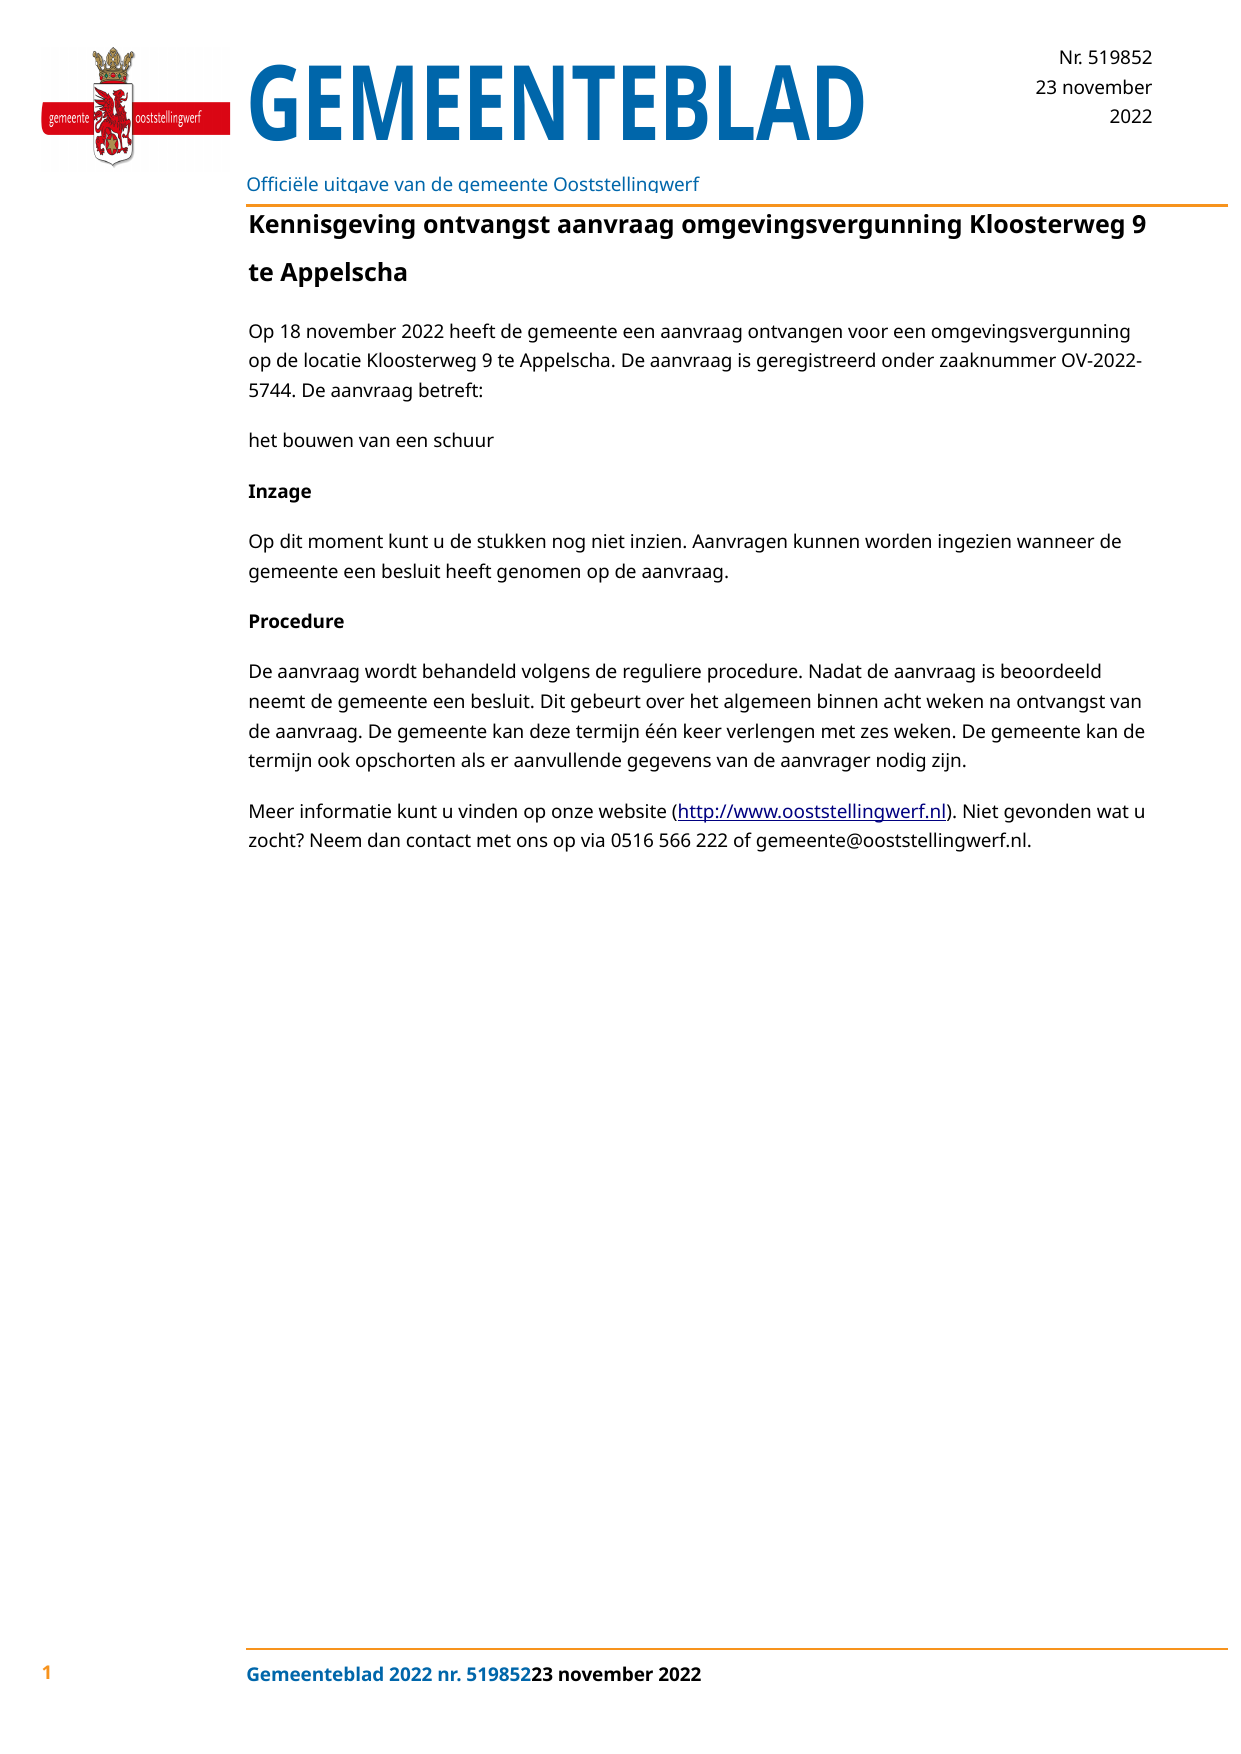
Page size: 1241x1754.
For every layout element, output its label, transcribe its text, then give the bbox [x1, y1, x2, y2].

text het bouwen van een schuur [248, 427, 1152, 453]
text Meer informatie kunt u vinden op onze website (http://www.ooststellingwerf.nl). Niet gevonden wat u zocht? Neem dan contact met ons op via 0516 566 222 of gemeente@ooststellingwerf.nl. [248, 798, 1152, 853]
text Kennisgeving ontvangst aanvraag omgevingsvergunning Kloosterweg 9 te Appelscha [248, 207, 1152, 288]
text De aanvraag wordt behandeld volgens de reguliere procedure. Nadat de aanvraag is beoordeeld neemt de gemeente een besluit. Dit gebeurt over het algemeen binnen acht weken na ontvangst van de aanvraag. De gemeente kan deze termijn één keer verlengen met zes weken. De gemeente kan de termijn ook opschorten als er aanvullende gegevens van de aanvrager nodig zijn. [248, 659, 1152, 773]
picture [41, 47, 231, 172]
text Procedure [248, 608, 1152, 634]
text Inzage [248, 478, 1152, 504]
text Op dit moment kunt u de stukken nog niet inzien. Aanvragen kunnen worden ingezien wanneer de gemeente een besluit heeft genomen op de aanvraag. [248, 528, 1152, 584]
text Op 18 november 2022 heeft de gemeente een aanvraag ontvangen voor een omgevingsvergunning op de locatie Kloosterweg 9 te Appelscha. De aanvraag is geregistreerd onder zaaknummer OV-2022-5744. De aanvraag betreft: [248, 318, 1152, 403]
